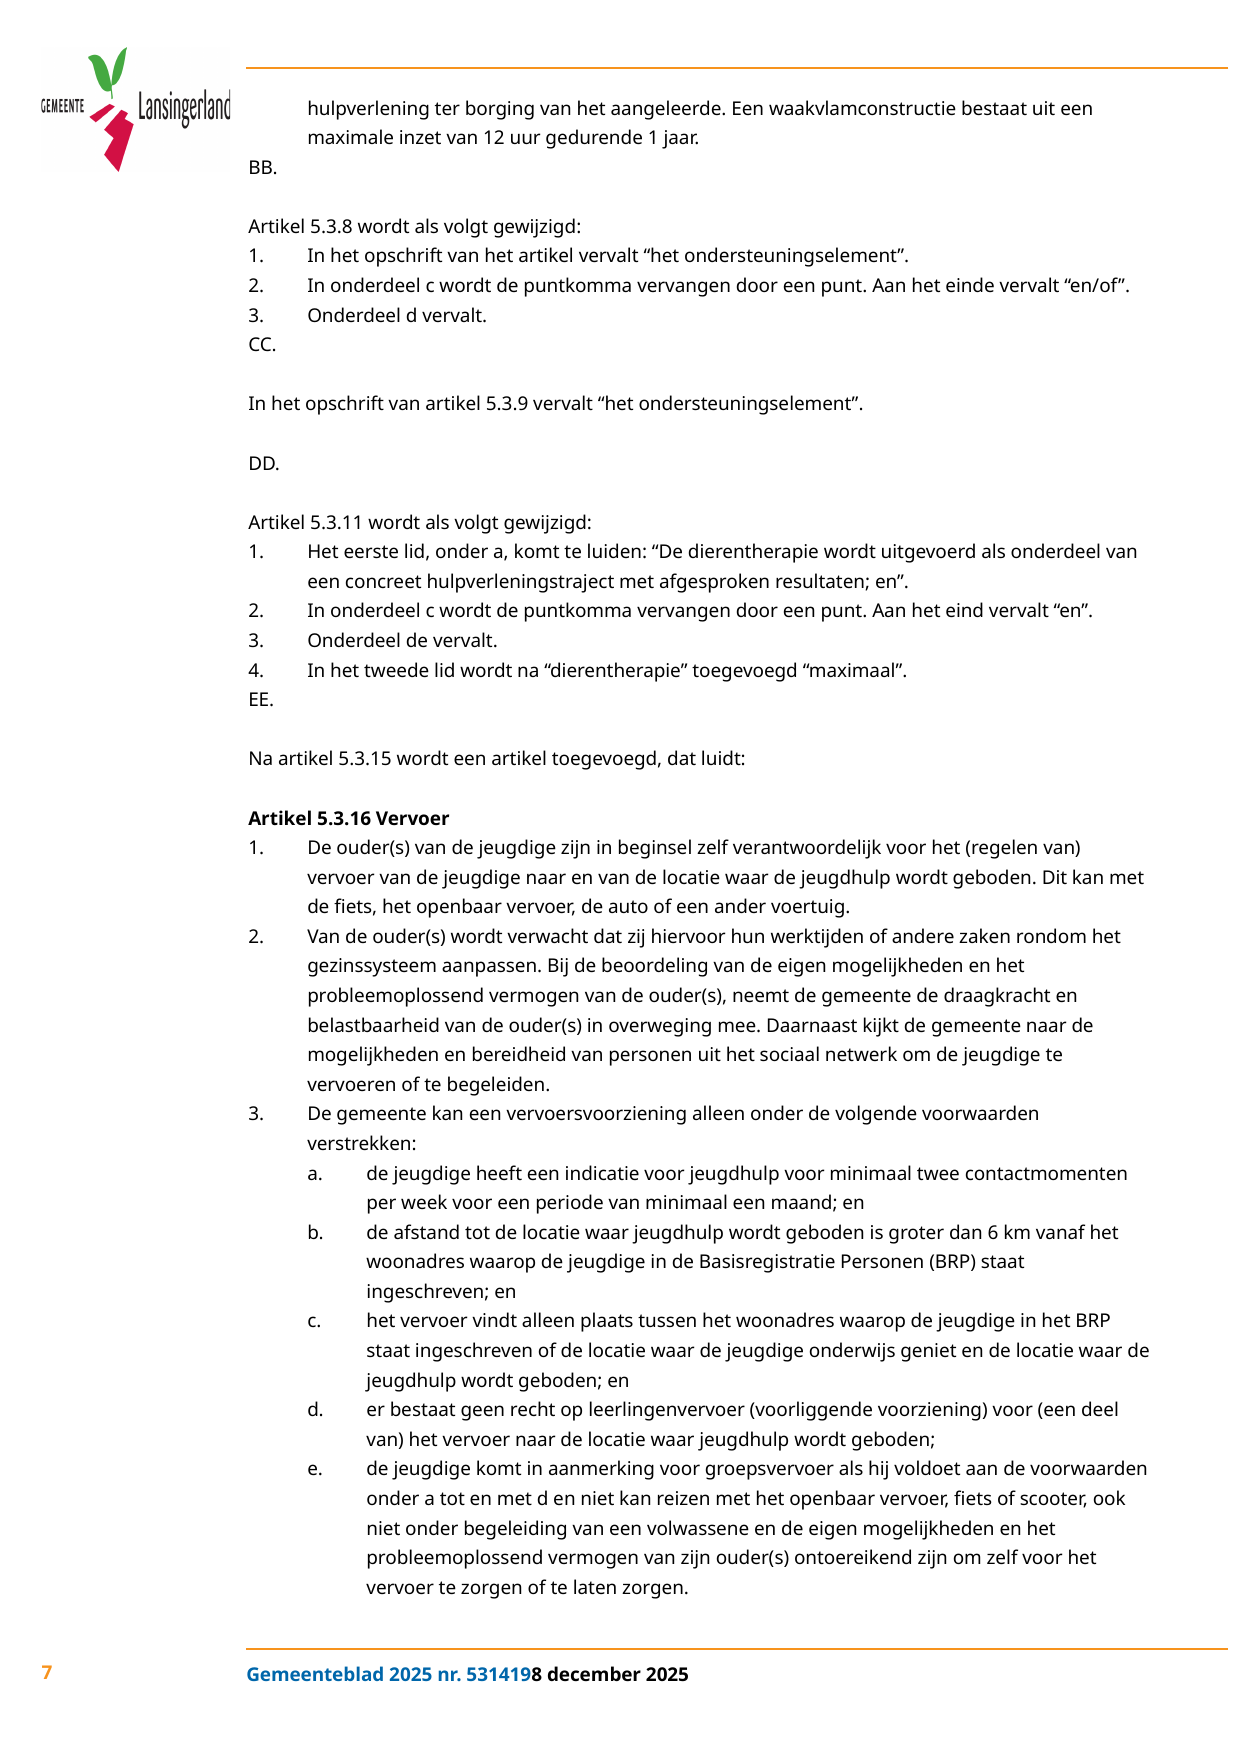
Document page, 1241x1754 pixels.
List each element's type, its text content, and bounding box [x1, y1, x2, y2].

list Onderdeel d vervalt. [248, 302, 1152, 328]
list In onderdeel c wordt de puntkomma vervangen door een punt. Aan het eind vervalt “en”. [248, 598, 1152, 623]
list het vervoer vindt alleen plaats tussen het woonadres waarop de jeugdige in het BRP staat ingeschreven of de locatie waar de jeugdige onderwijs geniet en de locatie waar de jeugdhulp wordt geboden; en [307, 1308, 1152, 1393]
list Het eerste lid, onder a, komt te luiden: “De dierentherapie wordt uitgevoerd als onderdeel van een concreet hulpverleningstraject met afgesproken resultaten; en”. [248, 538, 1152, 594]
text Artikel 5.3.8 wordt als volgt gewijzigd: [248, 213, 1152, 239]
list De gemeente kan een vervoersvoorziening alleen onder de volgende voorwaarden verstrekken: [248, 1101, 1152, 1156]
list hulpverlening ter borging van het aangeleerde. Een waakvlamconstructie bestaat uit een maximale inzet van 12 uur gedurende 1 jaar. [248, 95, 1152, 150]
text Artikel 5.3.16 Vervoer [248, 805, 1152, 831]
text Artikel 5.3.11 wordt als volgt gewijzigd: [248, 509, 1152, 535]
text In het opschrift van artikel 5.3.9 vervalt “het ondersteuningselement”. [248, 391, 1152, 416]
list In het opschrift van het artikel vervalt “het ondersteuningselement”. [248, 243, 1152, 268]
list In onderdeel c wordt de puntkomma vervangen door een punt. Aan het einde vervalt “en/of”. [248, 272, 1152, 298]
list Van de ouder(s) wordt verwacht dat zij hiervoor hun werktijden of andere zaken rondom het gezinssysteem aanpassen. Bij de beoordeling van de eigen mogelijkheden en het probleemoplossend vermogen van de ouder(s), neemt de gemeente de draagkracht en belastbaarheid van de ouder(s) in overweging mee. Daarnaast kijkt de gemeente naar de mogelijkheden en bereidheid van personen uit het sociaal netwerk om de jeugdige te vervoeren of te begeleiden. [248, 923, 1152, 1097]
text BB. [248, 154, 1152, 180]
list De ouder(s) van de jeugdige zijn in beginsel zelf verantwoordelijk voor het (regelen van) vervoer van de jeugdige naar en van de locatie waar de jeugdhulp wordt geboden. Dit kan met de fiets, het openbaar vervoer, de auto of een ander voertuig. [248, 834, 1152, 919]
text DD. [248, 450, 1152, 476]
list de afstand tot de locatie waar jeugdhulp wordt geboden is groter dan 6 km vanaf het woonadres waarop de jeugdige in de Basisregistratie Personen (BRP) staat ingeschreven; en [307, 1219, 1152, 1304]
list In het tweede lid wordt na “dierentherapie” toegevoegd “maximaal”. [248, 657, 1152, 683]
list de jeugdige komt in aanmerking voor groepsvervoer als hij voldoet aan de voorwaarden onder a tot en met d en niet kan reizen met het openbaar vervoer, fiets of scooter, ook niet onder begeleiding van een volwassene en de eigen mogelijkheden en het probleemoplossend vermogen van zijn ouder(s) ontoereikend zijn om zelf voor het vervoer te zorgen of te laten zorgen. [307, 1456, 1152, 1600]
text EE. [248, 686, 1152, 712]
text CC. [248, 331, 1152, 357]
list Onderdeel de vervalt. [248, 627, 1152, 653]
list de jeugdige heeft een indicatie voor jeugdhulp voor minimaal twee contactmomenten per week voor een periode van minimaal een maand; en [307, 1160, 1152, 1215]
picture [41, 47, 231, 172]
text Na artikel 5.3.15 wordt een artikel toegevoegd, dat luidt: [248, 746, 1152, 771]
list er bestaat geen recht op leerlingenvervoer (voorliggende voorziening) voor (een deel van) het vervoer naar de locatie waar jeugdhulp wordt geboden; [307, 1396, 1152, 1452]
